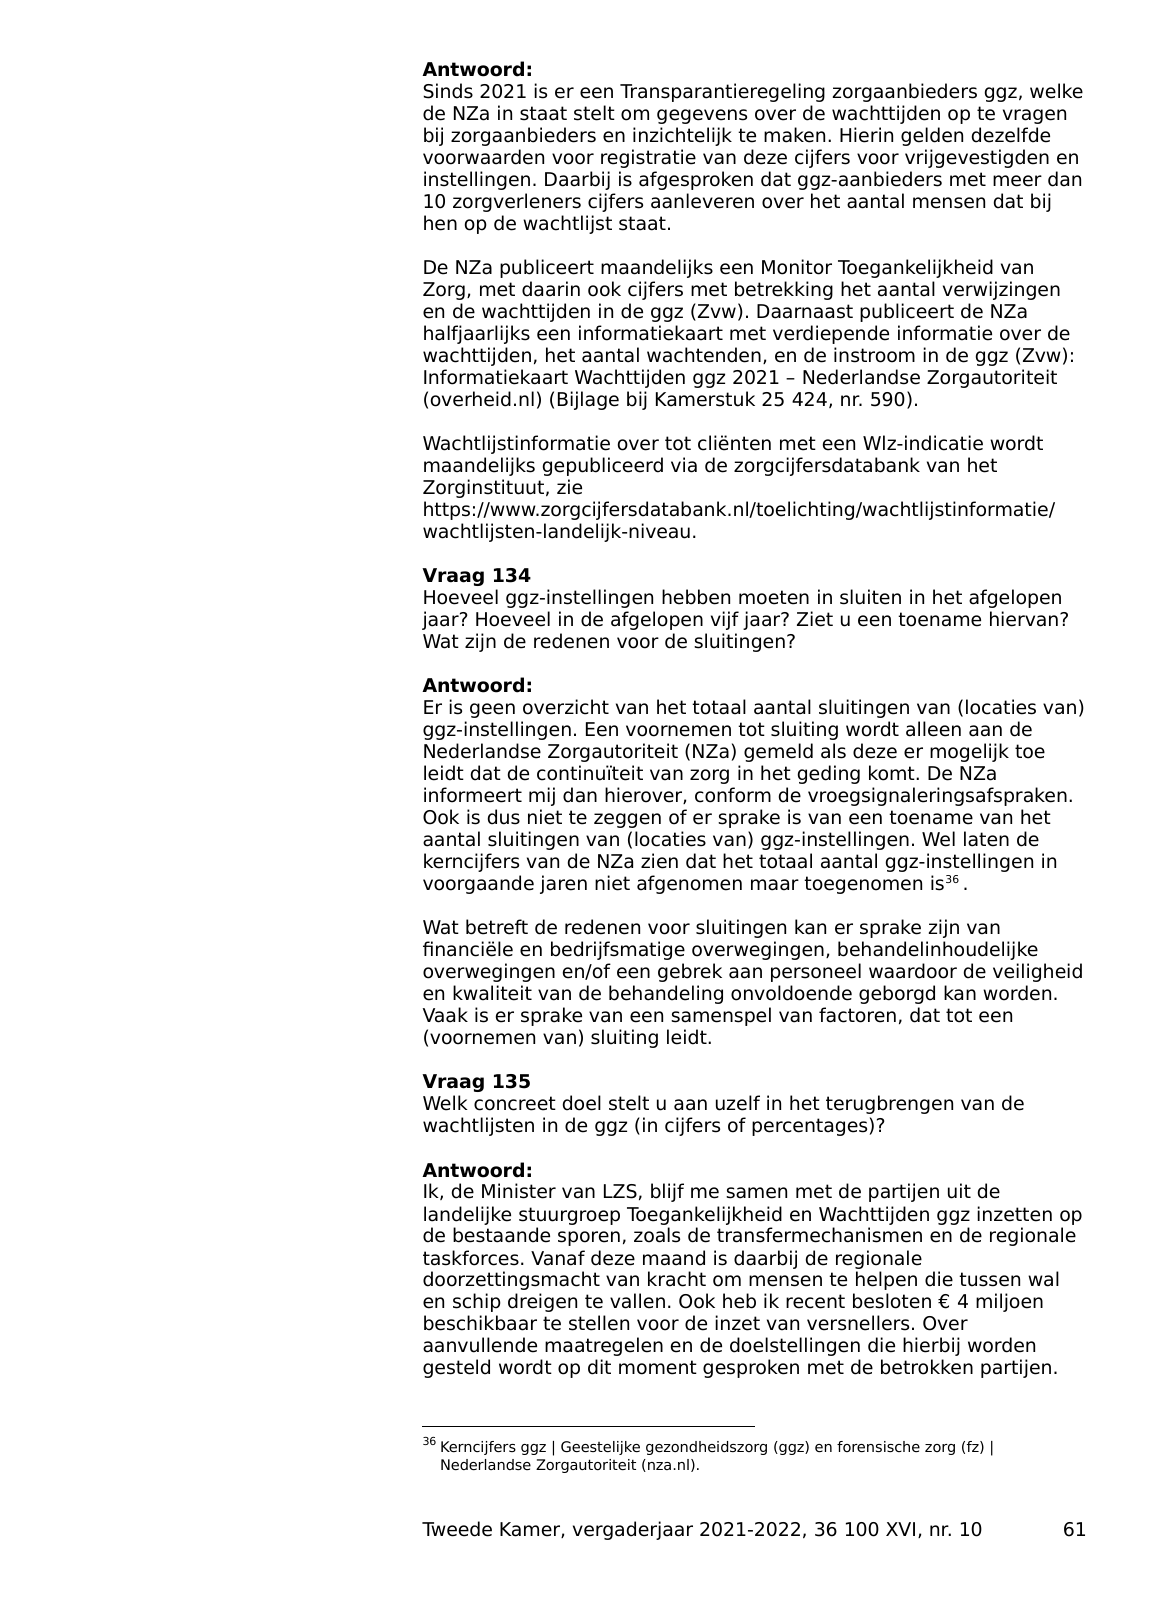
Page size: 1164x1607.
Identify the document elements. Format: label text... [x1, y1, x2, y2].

subtitle Vraag 135 [422, 1071, 1087, 1093]
text Er is geen overzicht van het totaal aantal sluitingen van (locaties van) ggz-instellingen. Een voornemen tot sluiting wordt alleen aan de Nederlandse Zorgautoriteit (NZa) gemeld als deze er mogelijk toe leidt dat de continuïteit van zorg in het geding komt. De NZa informeert mij dan hierover, conform de vroegsignaleringsafspraken. Ook is dus niet te zeggen of er sprake is van een toename van het aantal sluitingen van (locaties van) ggz-instellingen. Wel laten de kerncijfers van de NZa zien dat het totaal aantal ggz-instellingen in voorgaande jaren niet afgenomen maar toegenomen is. [422, 697, 1087, 895]
text Sinds 2021 is er een Transparantieregeling zorgaanbieders ggz, welke de NZa in staat stelt om gegevens over de wachttijden op te vragen bij zorgaanbieders en inzichtelijk te maken. Hierin gelden dezelfde voorwaarden voor registratie van deze cijfers voor vrijgevestigden en instellingen. Daarbij is afgesproken dat ggz-aanbieders met meer dan 10 zorgverleners cijfers aanleveren over het aantal mensen dat bij hen op de wachtlijst staat. [422, 81, 1087, 235]
text Welk concreet doel stelt u aan uzelf in het terugbrengen van de wachtlijsten in de ggz (in cijfers of percentages)? [422, 1093, 1087, 1137]
text Wachtlijstinformatie over tot cliënten met een Wlz-indicatie wordt maandelijks gepubliceerd via de zorgcijfersdatabank van het Zorginstituut, zie https://www.zorgcijfersdatabank.nl/toelichting/wachtlijstinformatie/wachtlijsten-landelijk-niveau. [422, 433, 1087, 543]
text Ik, de Minister van LZS, blijf me samen met de partijen uit de landelijke stuurgroep Toegankelijkheid en Wachttijden ggz inzetten op de bestaande sporen, zoals de transfermechanismen en de regionale taskforces. Vanaf deze maand is daarbij de regionale doorzettingsmacht van kracht om mensen te helpen die tussen wal en schip dreigen te vallen. Ook heb ik recent besloten € 4 miljoen beschikbaar te stellen voor de inzet van versnellers. Over aanvullende maatregelen en de doelstellingen die hierbij worden gesteld wordt op dit moment gesproken met de betrokken partijen. [422, 1181, 1087, 1379]
text Kerncijfers ggz | Geestelijke gezondheidszorg (ggz) en forensische zorg (fz) | Nederlandse Zorgautoriteit (nza.nl). [422, 1435, 1087, 1474]
text Hoeveel ggz-instellingen hebben moeten in sluiten in het afgelopen jaar? Hoeveel in de afgelopen vijf jaar? Ziet u een toename hiervan? Wat zijn de redenen voor de sluitingen? [422, 587, 1087, 653]
subtitle Antwoord: [422, 675, 1087, 697]
subtitle Antwoord: [422, 1159, 1087, 1181]
text De NZa publiceert maandelijks een Monitor Toegankelijkheid van Zorg, met daarin ook cijfers met betrekking het aantal verwijzingen en de wachttijden in de ggz (Zvw). Daarnaast publiceert de NZa halfjaarlijks een informatiekaart met verdiepende informatie over de wachttijden, het aantal wachtenden, en de instroom in de ggz (Zvw): Informatiekaart Wachttijden ggz 2021 – Nederlandse Zorgautoriteit (overheid.nl) (Bijlage bij Kamerstuk 25 424, nr. 590). [422, 257, 1087, 411]
subtitle Antwoord: [422, 59, 1087, 81]
text Wat betreft de redenen voor sluitingen kan er sprake zijn van financiële en bedrijfsmatige overwegingen, behandelinhoudelijke overwegingen en/of een gebrek aan personeel waardoor de veiligheid en kwaliteit van de behandeling onvoldoende geborgd kan worden. Vaak is er sprake van een samenspel van factoren, dat tot een (voornemen van) sluiting leidt. [422, 917, 1087, 1049]
subtitle Vraag 134 [422, 565, 1087, 587]
